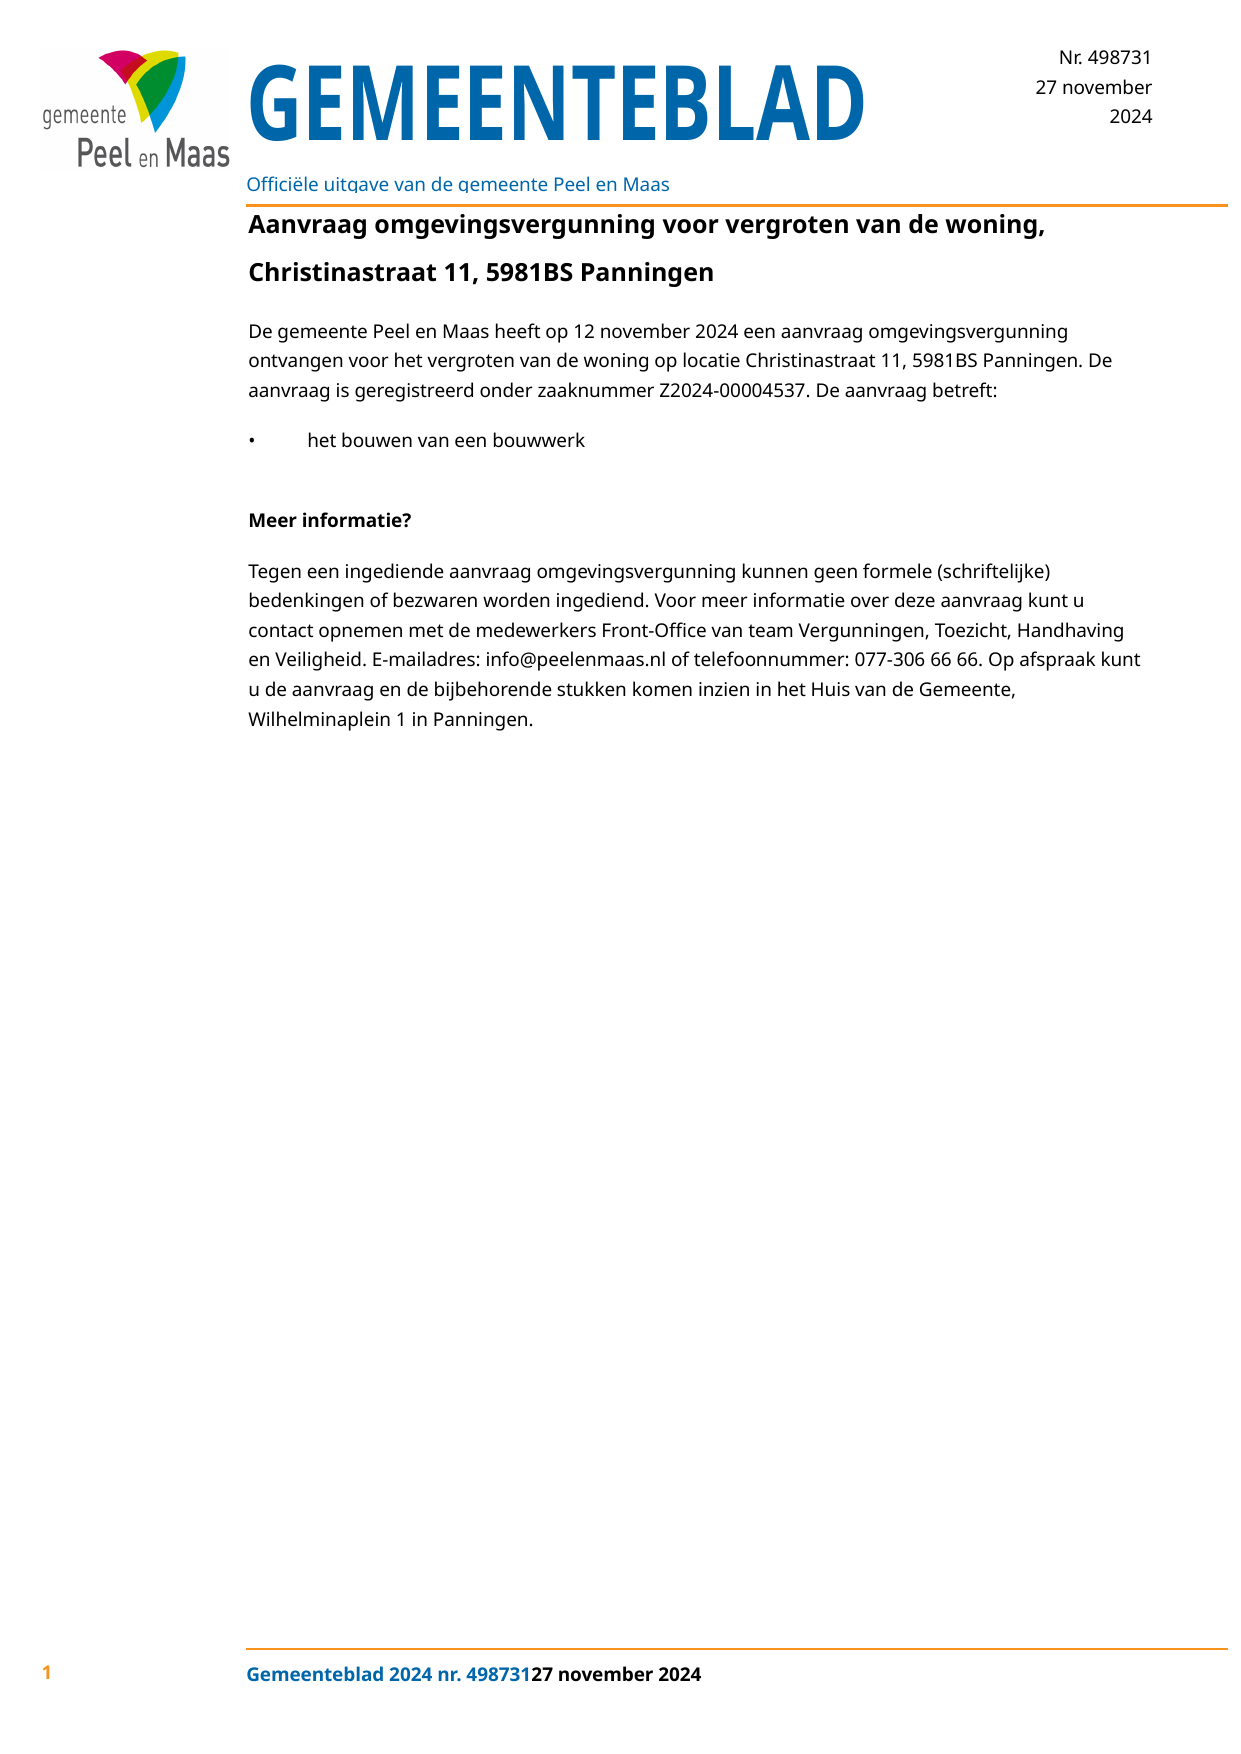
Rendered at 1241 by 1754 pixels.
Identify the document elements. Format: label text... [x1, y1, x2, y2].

text Meer informatie? [248, 507, 1152, 533]
text Tegen een ingediende aanvraag omgevingsvergunning kunnen geen formele (schriftelijke) bedenkingen of bezwaren worden ingediend. Voor meer informatie over deze aanvraag kunt u contact opnemen met de medewerkers Front-Office van team Vergunningen, Toezicht, Handhaving en Veiligheid. E-mailadres: info@peelenmaas.nl of telefoonnummer: 077-306 66 66. Op afspraak kunt u de aanvraag en de bijbehorende stukken komen inzien in het Huis van de Gemeente, Wilhelminaplein 1 in Panningen. [248, 558, 1152, 732]
text De gemeente Peel en Maas heeft op 12 november 2024 een aanvraag omgevingsvergunning ontvangen voor het vergroten van de woning op locatie Christinastraat 11, 5981BS Panningen. De aanvraag is geregistreerd onder zaaknummer Z2024-00004537. De aanvraag betreft: [248, 318, 1152, 403]
text Aanvraag omgevingsvergunning voor vergroten van de woning, Christinastraat 11, 5981BS Panningen [248, 207, 1152, 288]
list het bouwen van een bouwwerk [248, 427, 1152, 453]
picture [41, 47, 231, 172]
